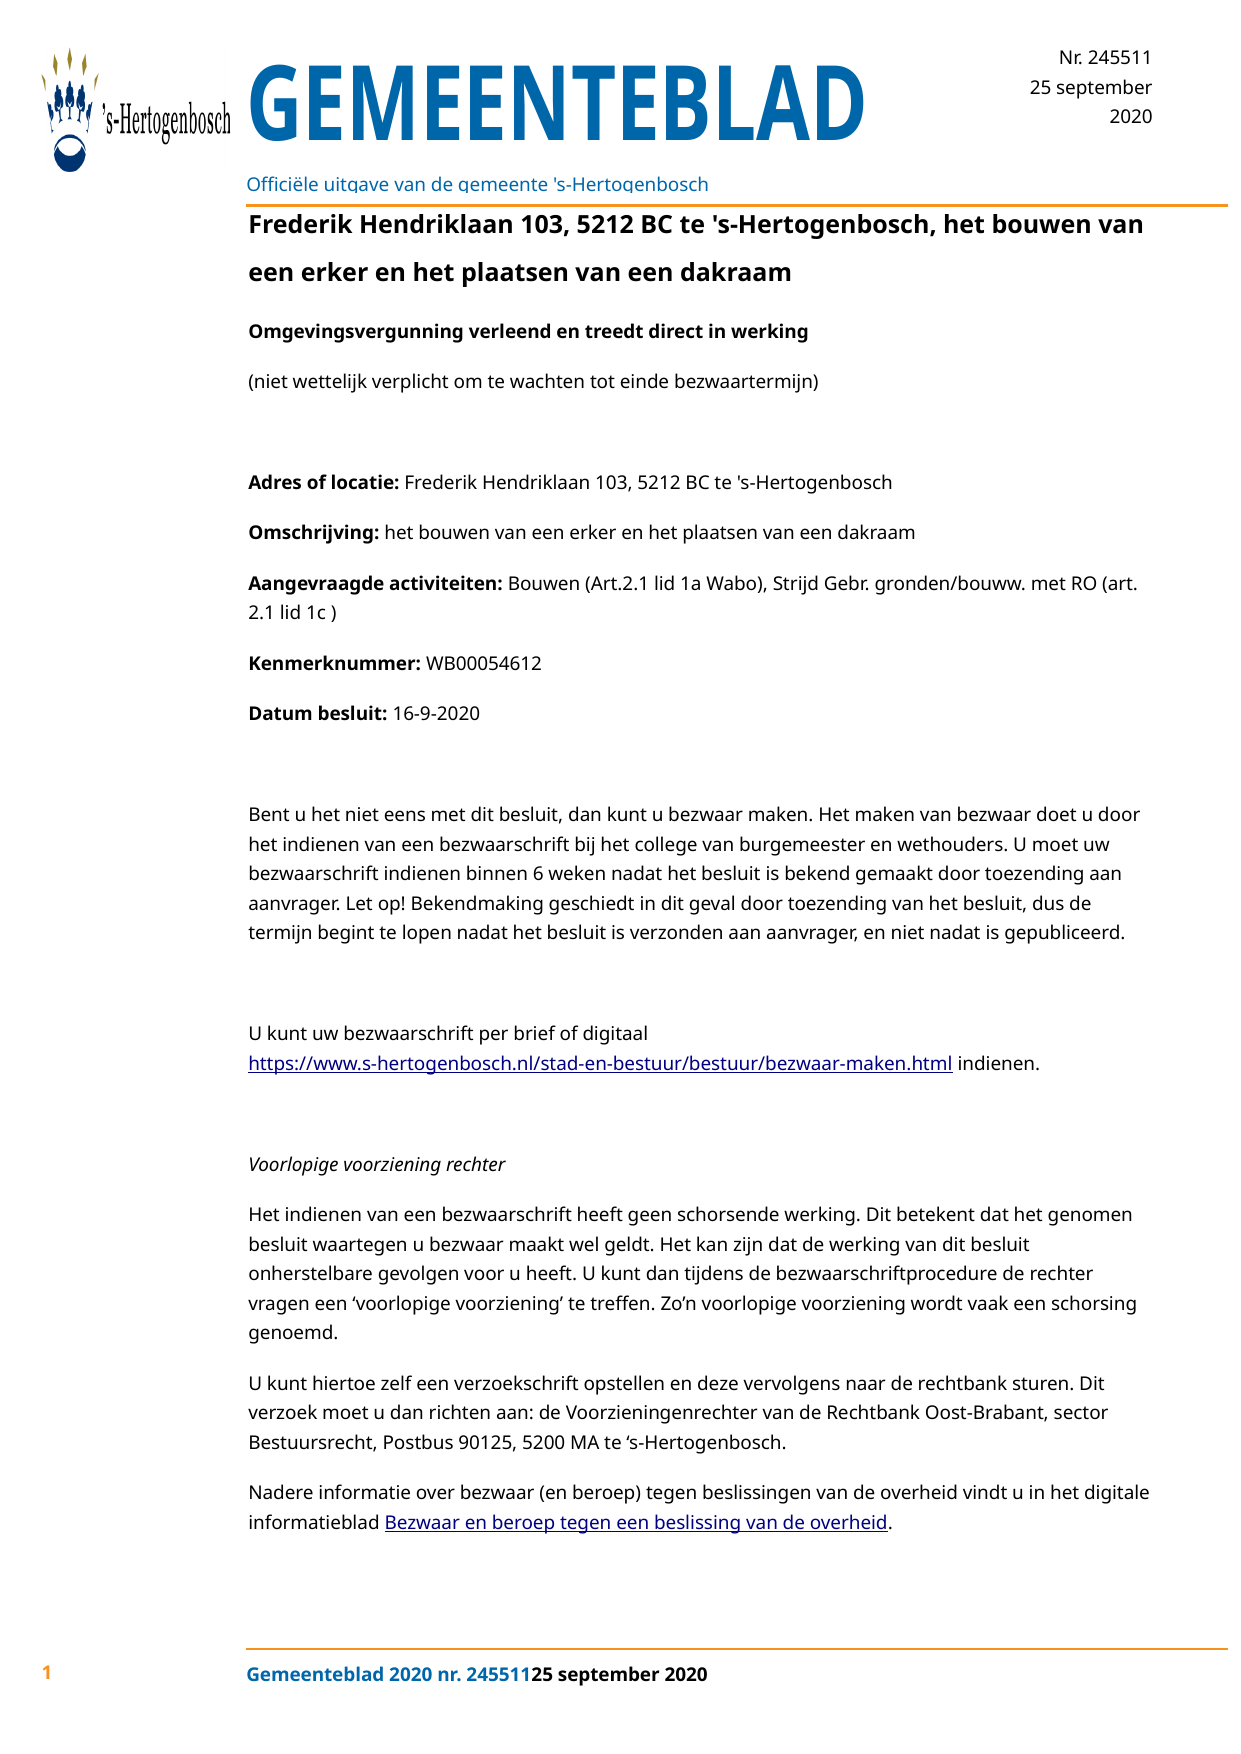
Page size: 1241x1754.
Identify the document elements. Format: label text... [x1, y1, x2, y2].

text Omgevingsvergunning verleend en treedt direct in werking [248, 318, 1152, 344]
text Kenmerknummer: WB00054612 [248, 650, 1152, 676]
text Frederik Hendriklaan 103, 5212 BC te 's-Hertogenbosch, het bouwen van een erker en het plaatsen van een dakraam [248, 207, 1152, 288]
text Het indienen van een bezwaarschrift heeft geen schorsende werking. Dit betekent dat het genomen besluit waartegen u bezwaar maakt wel geldt. Het kan zijn dat de werking van dit besluit onherstelbare gevolgen voor u heeft. U kunt dan tijdens de bezwaarschriftprocedure de rechter vragen een ‘voorlopige voorziening’ te treffen. Zo’n voorlopige voorziening wordt vaak een schorsing genoemd. [248, 1201, 1152, 1345]
text Adres of locatie: Frederik Hendriklaan 103, 5212 BC te 's-Hertogenbosch [248, 469, 1152, 495]
text Bent u het niet eens met dit besluit, dan kunt u bezwaar maken. Het maken van bezwaar doet u door het indienen van een bezwaarschrift bij het college van burgemeester en wethouders. U moet uw bezwaarschrift indienen binnen 6 weken nadat het besluit is bekend gemaakt door toezending aan aanvrager. Let op! Bekendmaking geschiedt in dit geval door toezending van het besluit, dus de termijn begint te lopen nadat het besluit is verzonden aan aanvrager, en niet nadat is gepubliceerd. [248, 801, 1152, 945]
text U kunt hiertoe zelf een verzoekschrift opstellen en deze vervolgens naar de rechtbank sturen. Dit verzoek moet u dan richten aan: de Voorzieningenrechter van de Rechtbank Oost-Brabant, sector Bestuursrecht, Postbus 90125, 5200 MA te ‘s-Hertogenbosch. [248, 1370, 1152, 1455]
picture [41, 47, 231, 172]
text (niet wettelijk verplicht om te wachten tot einde bezwaartermijn) [248, 368, 1152, 394]
text Voorlopige voorziening rechter [248, 1151, 1152, 1177]
text Omschrijving: het bouwen van een erker en het plaatsen van een dakraam [248, 519, 1152, 545]
text Datum besluit: 16-9-2020 [248, 700, 1152, 726]
text Nadere informatie over bezwaar (en beroep) tegen beslissingen van de overheid vindt u in het digitale informatieblad Bezwaar en beroep tegen een beslissing van de overheid. [248, 1479, 1152, 1535]
text U kunt uw bezwaarschrift per brief of digitaal https://www.s-hertogenbosch.nl/stad-en-bestuur/bestuur/bezwaar-maken.html indienen. [248, 1020, 1152, 1076]
text Aangevraagde activiteiten: Bouwen (Art.2.1 lid 1a Wabo), Strijd Gebr. gronden/bouww. met RO (art. 2.1 lid 1c ) [248, 570, 1152, 625]
